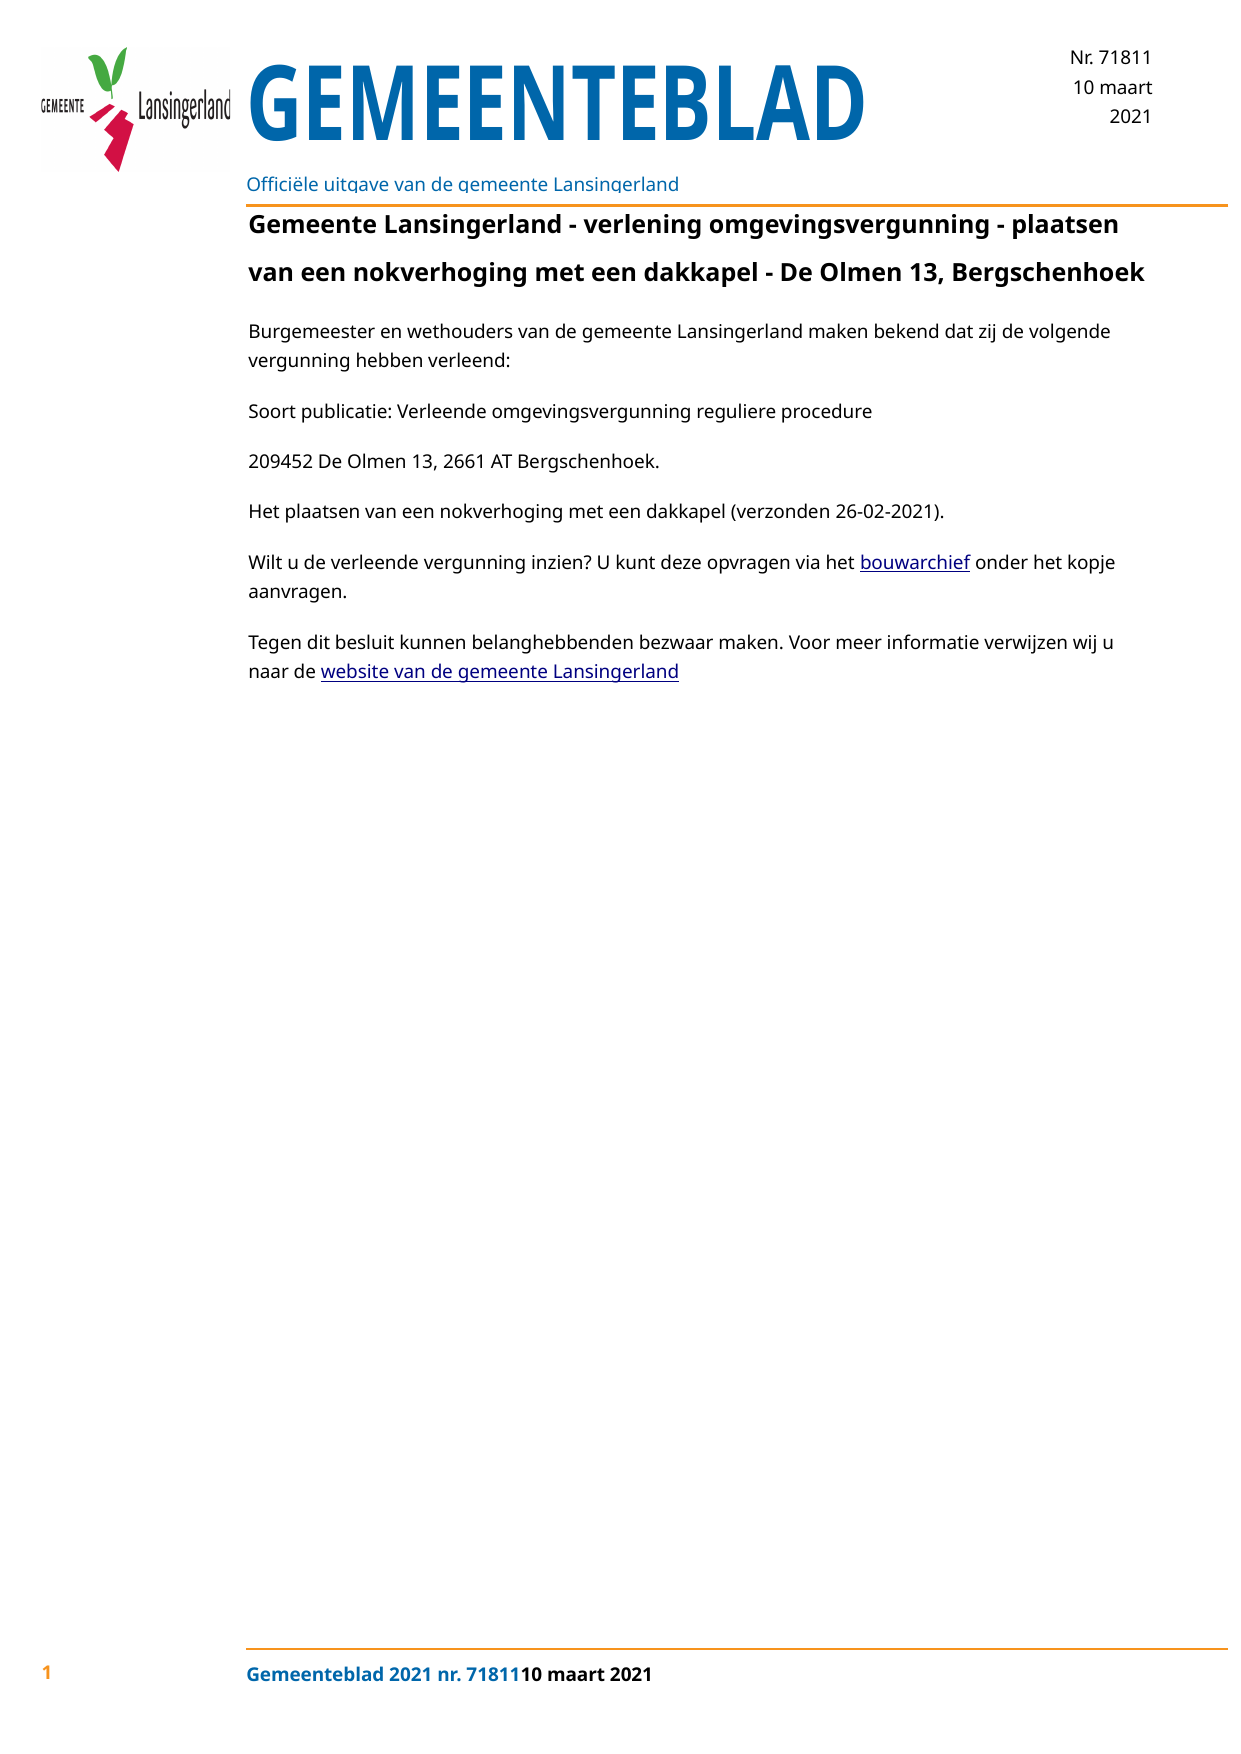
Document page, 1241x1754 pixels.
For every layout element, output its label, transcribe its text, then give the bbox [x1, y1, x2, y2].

text Soort publicatie: Verleende omgevingsvergunning reguliere procedure [248, 398, 1152, 424]
picture [41, 47, 231, 172]
text Het plaatsen van een nokverhoging met een dakkapel (verzonden 26-02-2021). [248, 499, 1152, 524]
text Wilt u de verleende vergunning inzien? U kunt deze opvragen via het bouwarchief onder het kopje aanvragen. [248, 549, 1152, 604]
text Gemeente Lansingerland - verlening omgevingsvergunning - plaatsen van een nokverhoging met een dakkapel - De Olmen 13, Bergschenhoek [248, 207, 1152, 288]
text Burgemeester en wethouders van de gemeente Lansingerland maken bekend dat zij de volgende vergunning hebben verleend: [248, 318, 1152, 373]
text Tegen dit besluit kunnen belanghebbenden bezwaar maken. Voor meer informatie verwijzen wij u naar de website van de gemeente Lansingerland [248, 629, 1152, 684]
text 209452 De Olmen 13, 2661 AT Bergschenhoek. [248, 448, 1152, 474]
